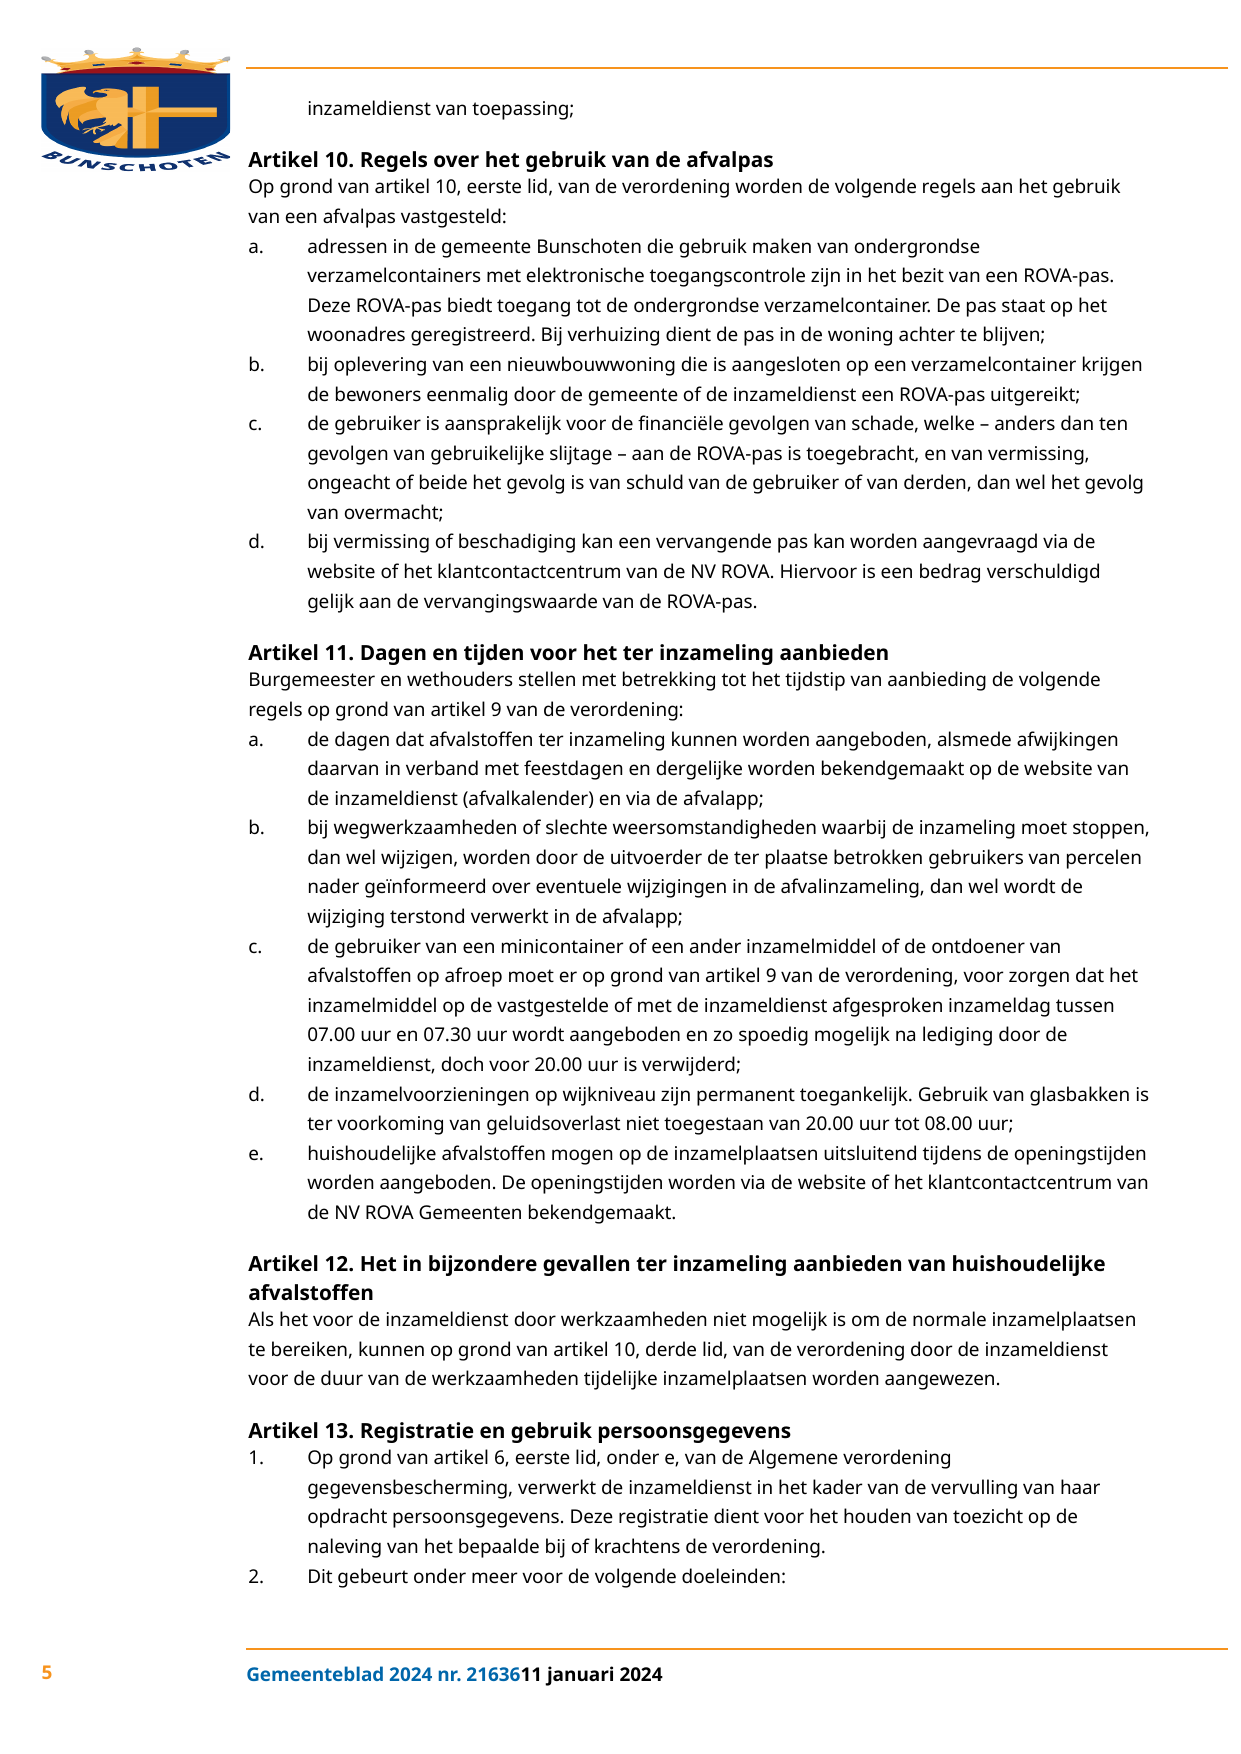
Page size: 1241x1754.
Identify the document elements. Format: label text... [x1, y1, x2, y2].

text Als het voor de inzameldienst door werkzaamheden niet mogelijk is om de normale inzamelplaatsen te bereiken, kunnen op grond van artikel 10, derde lid, van de verordening door de inzameldienst voor de duur van de werkzaamheden tijdelijke inzamelplaatsen worden aangewezen. [248, 1306, 1152, 1391]
text Artikel 12. Het in bijzondere gevallen ter inzameling aanbieden van huishoudelijke afvalstoffen [248, 1249, 1152, 1306]
list inzameldienst van toepassing; [248, 95, 1152, 121]
list de gebruiker is aansprakelijk voor de financiële gevolgen van schade, welke – anders dan ten gevolgen van gebruikelijke slijtage – aan de ROVA-pas is toegebracht, en van vermissing, ongeacht of beide het gevolg is van schuld van de gebruiker of van derden, dan wel het gevolg van overmacht; [248, 410, 1152, 525]
list Op grond van artikel 6, eerste lid, onder e, van de Algemene verordening gegevensbescherming, verwerkt de inzameldienst in het kader van de vervulling van haar opdracht persoonsgegevens. Deze registratie dient voor het houden van toezicht op de naleving van het bepaalde bij of krachtens de verordening. [248, 1444, 1152, 1559]
picture [41, 47, 231, 172]
list adressen in de gemeente Bunschoten die gebruik maken van ondergrondse verzamelcontainers met elektronische toegangscontrole zijn in het bezit van een ROVA-pas. Deze ROVA-pas biedt toegang tot de ondergrondse verzamelcontainer. De pas staat op het woonadres geregistreerd. Bij verhuizing dient de pas in de woning achter te blijven; [248, 233, 1152, 347]
list bij vermissing of beschadiging kan een vervangende pas kan worden aangevraagd via de website of het klantcontactcentrum van de NV ROVA. Hiervoor is een bedrag verschuldigd gelijk aan de vervangingswaarde van de ROVA-pas. [248, 529, 1152, 613]
list de dagen dat afvalstoffen ter inzameling kunnen worden aangeboden, alsmede afwijkingen daarvan in verband met feestdagen en dergelijke worden bekendgemaakt op de website van de inzameldienst (afvalkalender) en via de afvalapp; [248, 726, 1152, 811]
text Artikel 11. Dagen en tijden voor het ter inzameling aanbieden [248, 638, 1152, 667]
list de gebruiker van een minicontainer of een ander inzamelmiddel of de ontdoener van afvalstoffen op afroep moet er op grond van artikel 9 van de verordening, voor zorgen dat het inzamelmiddel op de vastgestelde of met de inzameldienst afgesproken inzameldag tussen 07.00 uur en 07.30 uur wordt aangeboden en zo spoedig mogelijk na lediging door de inzameldienst, doch voor 20.00 uur is verwijderd; [248, 933, 1152, 1077]
list de inzamelvoorzieningen op wijkniveau zijn permanent toegankelijk. Gebruik van glasbakken is ter voorkoming van geluidsoverlast niet toegestaan van 20.00 uur tot 08.00 uur; [248, 1081, 1152, 1136]
text Op grond van artikel 10, eerste lid, van de verordening worden de volgende regels aan het gebruik van een afvalpas vastgesteld: [248, 174, 1152, 229]
text Burgemeester en wethouders stellen met betrekking tot het tijdstip van aanbieding de volgende regels op grond van artikel 9 van de verordening: [248, 667, 1152, 722]
text Artikel 10. Regels over het gebruik van de afvalpas [248, 145, 1152, 174]
list Dit gebeurt onder meer voor de volgende doeleinden: [248, 1563, 1152, 1588]
text Artikel 13. Registratie en gebruik persoonsgegevens [248, 1416, 1152, 1444]
list bij wegwerkzaamheden of slechte weersomstandigheden waarbij de inzameling moet stoppen, dan wel wijzigen, worden door de uitvoerder de ter plaatse betrokken gebruikers van percelen nader geïnformeerd over eventuele wijzigingen in de afvalinzameling, dan wel wordt de wijziging terstond verwerkt in de afvalapp; [248, 814, 1152, 929]
list huishoudelijke afvalstoffen mogen op de inzamelplaatsen uitsluitend tijdens de openingstijden worden aangeboden. De openingstijden worden via de website of het klantcontactcentrum van de NV ROVA Gemeenten bekendgemaakt. [248, 1140, 1152, 1225]
list bij oplevering van een nieuwbouwwoning die is aangesloten op een verzamelcontainer krijgen de bewoners eenmalig door de gemeente of de inzameldienst een ROVA-pas uitgereikt; [248, 351, 1152, 406]
